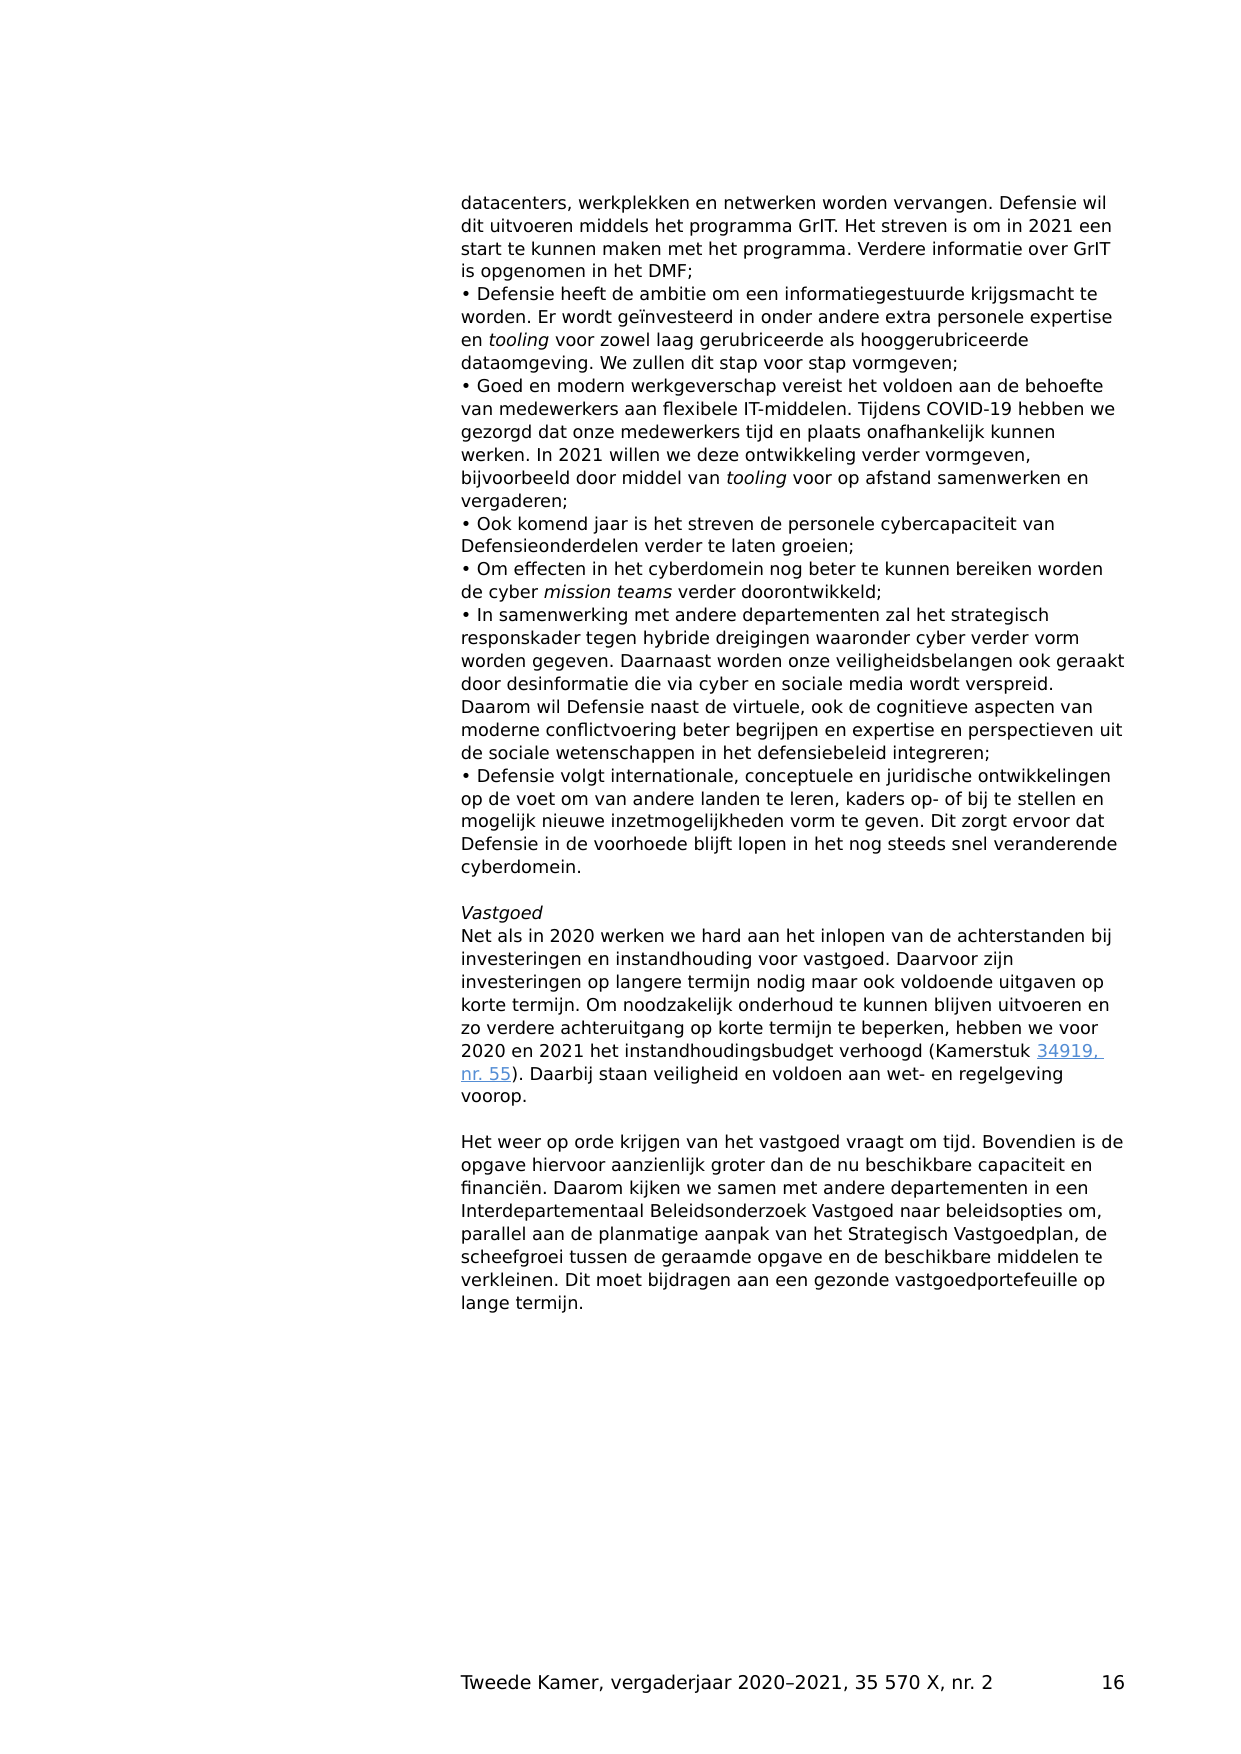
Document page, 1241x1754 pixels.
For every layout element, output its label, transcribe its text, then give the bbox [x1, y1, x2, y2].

text datacenters, werkplekken en netwerken worden vervangen. Defensie wil dit uitvoeren middels het programma GrIT. Het streven is om in 2021 een start te kunnen maken met het programma. Verdere informatie over GrIT is opgenomen in het DMF; • Defensie heeft de ambitie om een informatiegestuurde krijgsmacht te worden. Er wordt geïnvesteerd in onder andere extra personele expertise en tooling voor zowel laag gerubriceerde als hooggerubriceerde dataomgeving. We zullen dit stap voor stap vormgeven; • Goed en modern werkgeverschap vereist het voldoen aan de behoefte van medewerkers aan flexibele IT-middelen. Tijdens COVID-19 hebben we gezorgd dat onze medewerkers tijd en plaats onafhankelijk kunnen werken. In 2021 willen we deze ontwikkeling verder vormgeven, bijvoorbeeld door middel van tooling voor op afstand samenwerken en vergaderen; • Ook komend jaar is het streven de personele cybercapaciteit van Defensieonderdelen verder te laten groeien; • Om effecten in het cyberdomein nog beter te kunnen bereiken worden de cyber mission teams verder doorontwikkeld; • In samenwerking met andere departementen zal het strategisch responskader tegen hybride dreigingen waaronder cyber verder vorm worden gegeven. Daarnaast worden onze veiligheidsbelangen ook geraakt door desinformatie die via cyber en sociale media wordt verspreid. Daarom wil Defensie naast de virtuele, ook de cognitieve aspecten van moderne conflictvoering beter begrijpen en expertise en perspectieven uit de sociale wetenschappen in het defensiebeleid integreren; • Defensie volgt internationale, conceptuele en juridische ontwikkelingen op de voet om van andere landen te leren, kaders op- of bij te stellen en mogelijk nieuwe inzetmogelijkheden vorm te geven. Dit zorgt ervoor dat Defensie in de voorhoede blijft lopen in het nog steeds snel veranderende cyberdomein. [461, 191, 1125, 878]
text Vastgoed Net als in 2020 werken we hard aan het inlopen van de achterstanden bij investeringen en instandhouding voor vastgoed. Daarvoor zijn investeringen op langere termijn nodig maar ook voldoende uitgaven op korte termijn. Om noodzakelijk onderhoud te kunnen blijven uitvoeren en zo verdere achteruitgang op korte termijn te beperken, hebben we voor 2020 en 2021 het instandhoudingsbudget verhoogd (Kamerstuk 34919, nr. 55). Daarbij staan veiligheid en voldoen aan wet- en regelgeving voorop. [461, 901, 1125, 1107]
text Het weer op orde krijgen van het vastgoed vraagt om tijd. Bovendien is de opgave hiervoor aanzienlijk groter dan de nu beschikbare capaciteit en financiën. Daarom kijken we samen met andere departementen in een Interdepartementaal Beleidsonderzoek Vastgoed naar beleidsopties om, parallel aan de planmatige aanpak van het Strategisch Vastgoedplan, de scheefgroei tussen de geraamde opgave en de beschikbare middelen te verkleinen. Dit moet bijdragen aan een gezonde vastgoedportefeuille op lange termijn. [461, 1130, 1125, 1314]
